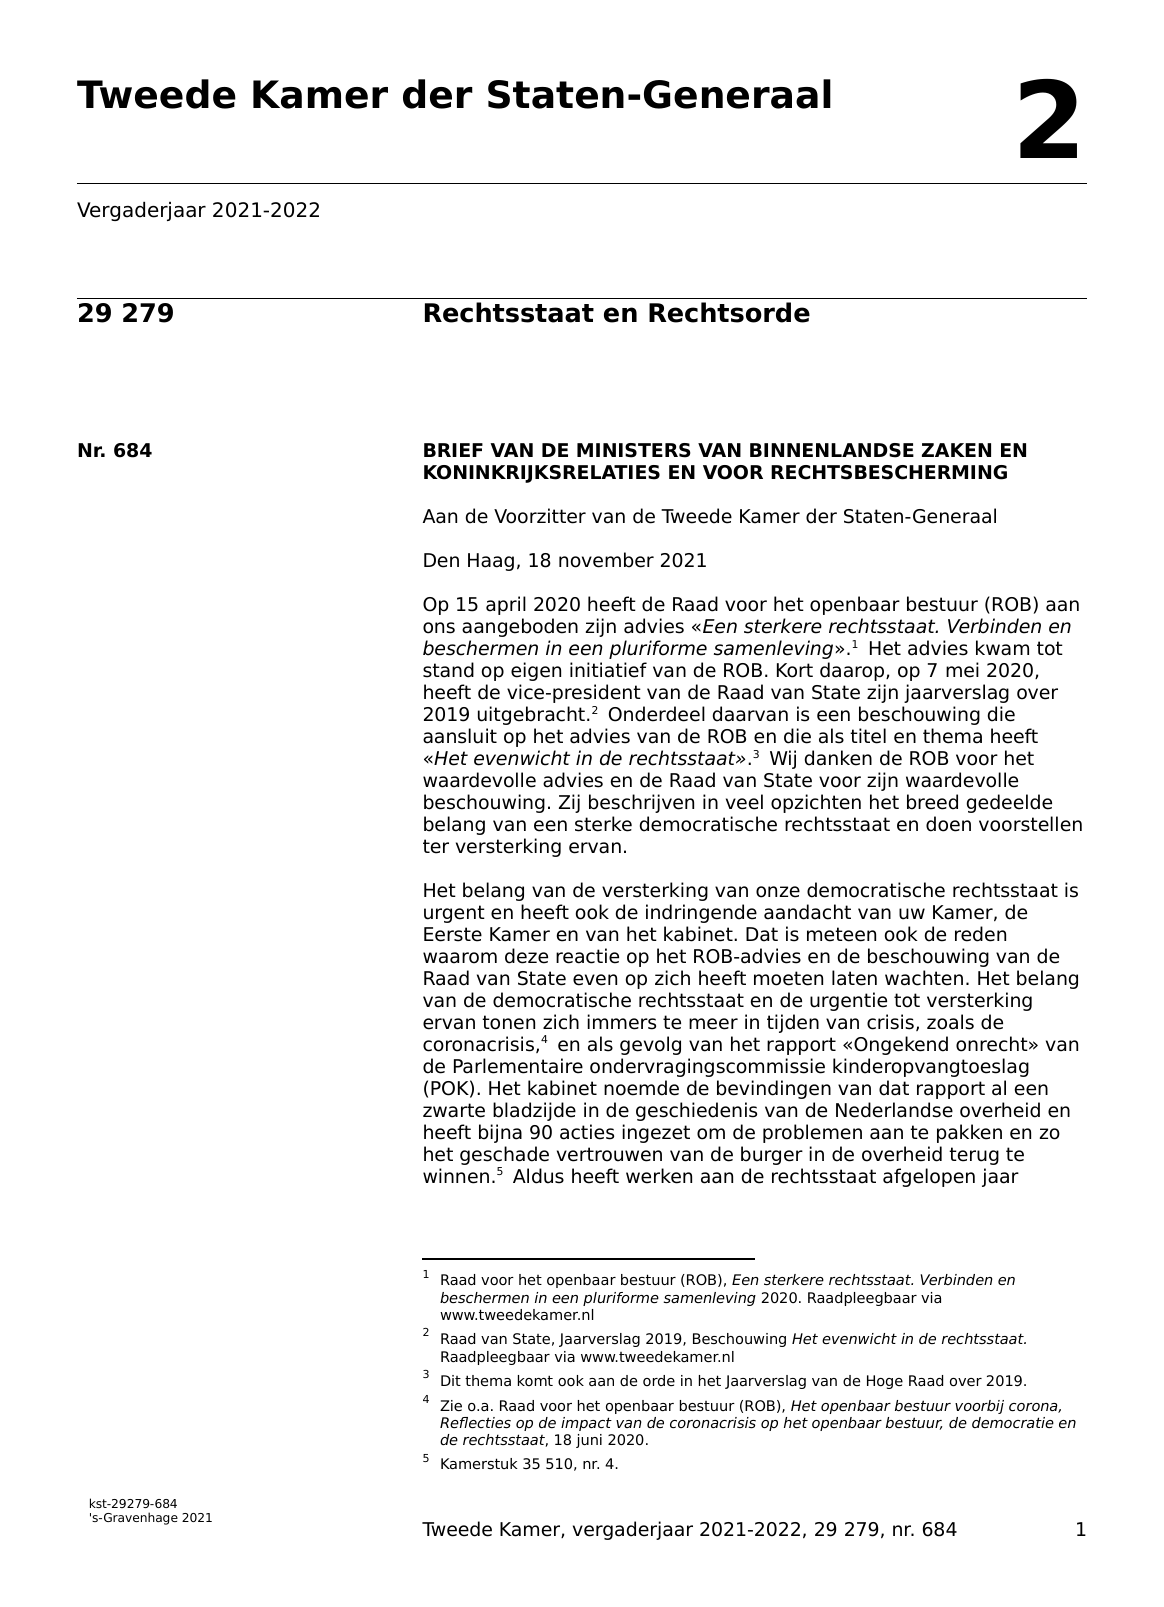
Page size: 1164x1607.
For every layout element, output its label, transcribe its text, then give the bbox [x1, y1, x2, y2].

text 's-Gravenhage 2021 [88, 1511, 323, 1525]
text Raad voor het openbaar bestuur (ROB), Een sterkere rechtsstaat. Verbinden en beschermen in een pluriforme samenleving 2020. Raadpleegbaar via www.tweedekamer.nl [422, 1268, 1087, 1324]
text Raad van State, Jaarverslag 2019, Beschouwing Het evenwicht in de rechtsstaat. Raadpleegbaar via www.tweedekamer.nl [422, 1327, 1087, 1366]
text Dit thema komt ook aan de orde in het Jaarverslag van de Hoge Raad over 2019. [422, 1368, 1087, 1391]
text Aan de Voorzitter van de Tweede Kamer der Staten-Generaal [422, 506, 1087, 528]
table_cell Vergaderjaar 2021-2022 [77, 184, 1087, 298]
table_header Tweede Kamer der Staten-Generaal [77, 59, 886, 183]
text Den Haag, 18 november 2021 [422, 550, 1087, 572]
text kst-29279-684 [88, 1497, 323, 1511]
subtitle 29 279 Rechtsstaat en Rechtsorde [77, 299, 1087, 329]
text Kamerstuk 35 510, nr. 4. [422, 1452, 1087, 1474]
subtitle Nr. 684 BRIEF VAN DE MINISTERS VAN BINNENLANDSE ZAKEN EN KONINKRIJKSRELATIES EN VOOR RECHTSBESCHERMING [77, 440, 1087, 484]
table_header 2 [886, 59, 1087, 183]
text Zie o.a. Raad voor het openbaar bestuur (ROB), Het openbaar bestuur voorbij corona, Reflecties op de impact van de coronacrisis op het openbaar bestuur, de democratie en de rechtsstaat, 18 juni 2020. [422, 1393, 1087, 1449]
text Het belang van de versterking van onze democratische rechtsstaat is urgent en heeft ook de indringende aandacht van uw Kamer, de Eerste Kamer en van het kabinet. Dat is meteen ook de reden waarom deze reactie op het ROB-advies en de beschouwing van de Raad van State even op zich heeft moeten laten wachten. Het belang van de democratische rechtsstaat en de urgentie tot versterking ervan tonen zich immers te meer in tijden van crisis, zoals de coronacrisis, en als gevolg van het rapport «Ongekend onrecht» van de Parlementaire ondervragingscommissie kinderopvangtoeslag (POK). Het kabinet noemde de bevindingen van dat rapport al een zwarte bladzijde in de geschiedenis van de Nederlandse overheid en heeft bijna 90 acties ingezet om de problemen aan te pakken en zo het geschade vertrouwen van de burger in de overheid terug te winnen. Aldus heeft werken aan de rechtsstaat afgelopen jaar [422, 880, 1087, 1188]
text Op 15 april 2020 heeft de Raad voor het openbaar bestuur (ROB) aan ons aangeboden zijn advies «Een sterkere rechtsstaat. Verbinden en beschermen in een pluriforme samenleving». Het advies kwam tot stand op eigen initiatief van de ROB. Kort daarop, op 7 mei 2020, heeft de vice-president van de Raad van State zijn jaarverslag over 2019 uitgebracht. Onderdeel daarvan is een beschouwing die aansluit op het advies van de ROB en die als titel en thema heeft «Het evenwicht in de rechtsstaat». Wij danken de ROB voor het waardevolle advies en de Raad van State voor zijn waardevolle beschouwing. Zij beschrijven in veel opzichten het breed gedeelde belang van een sterke democratische rechtsstaat en doen voorstellen ter versterking ervan. [422, 594, 1087, 858]
